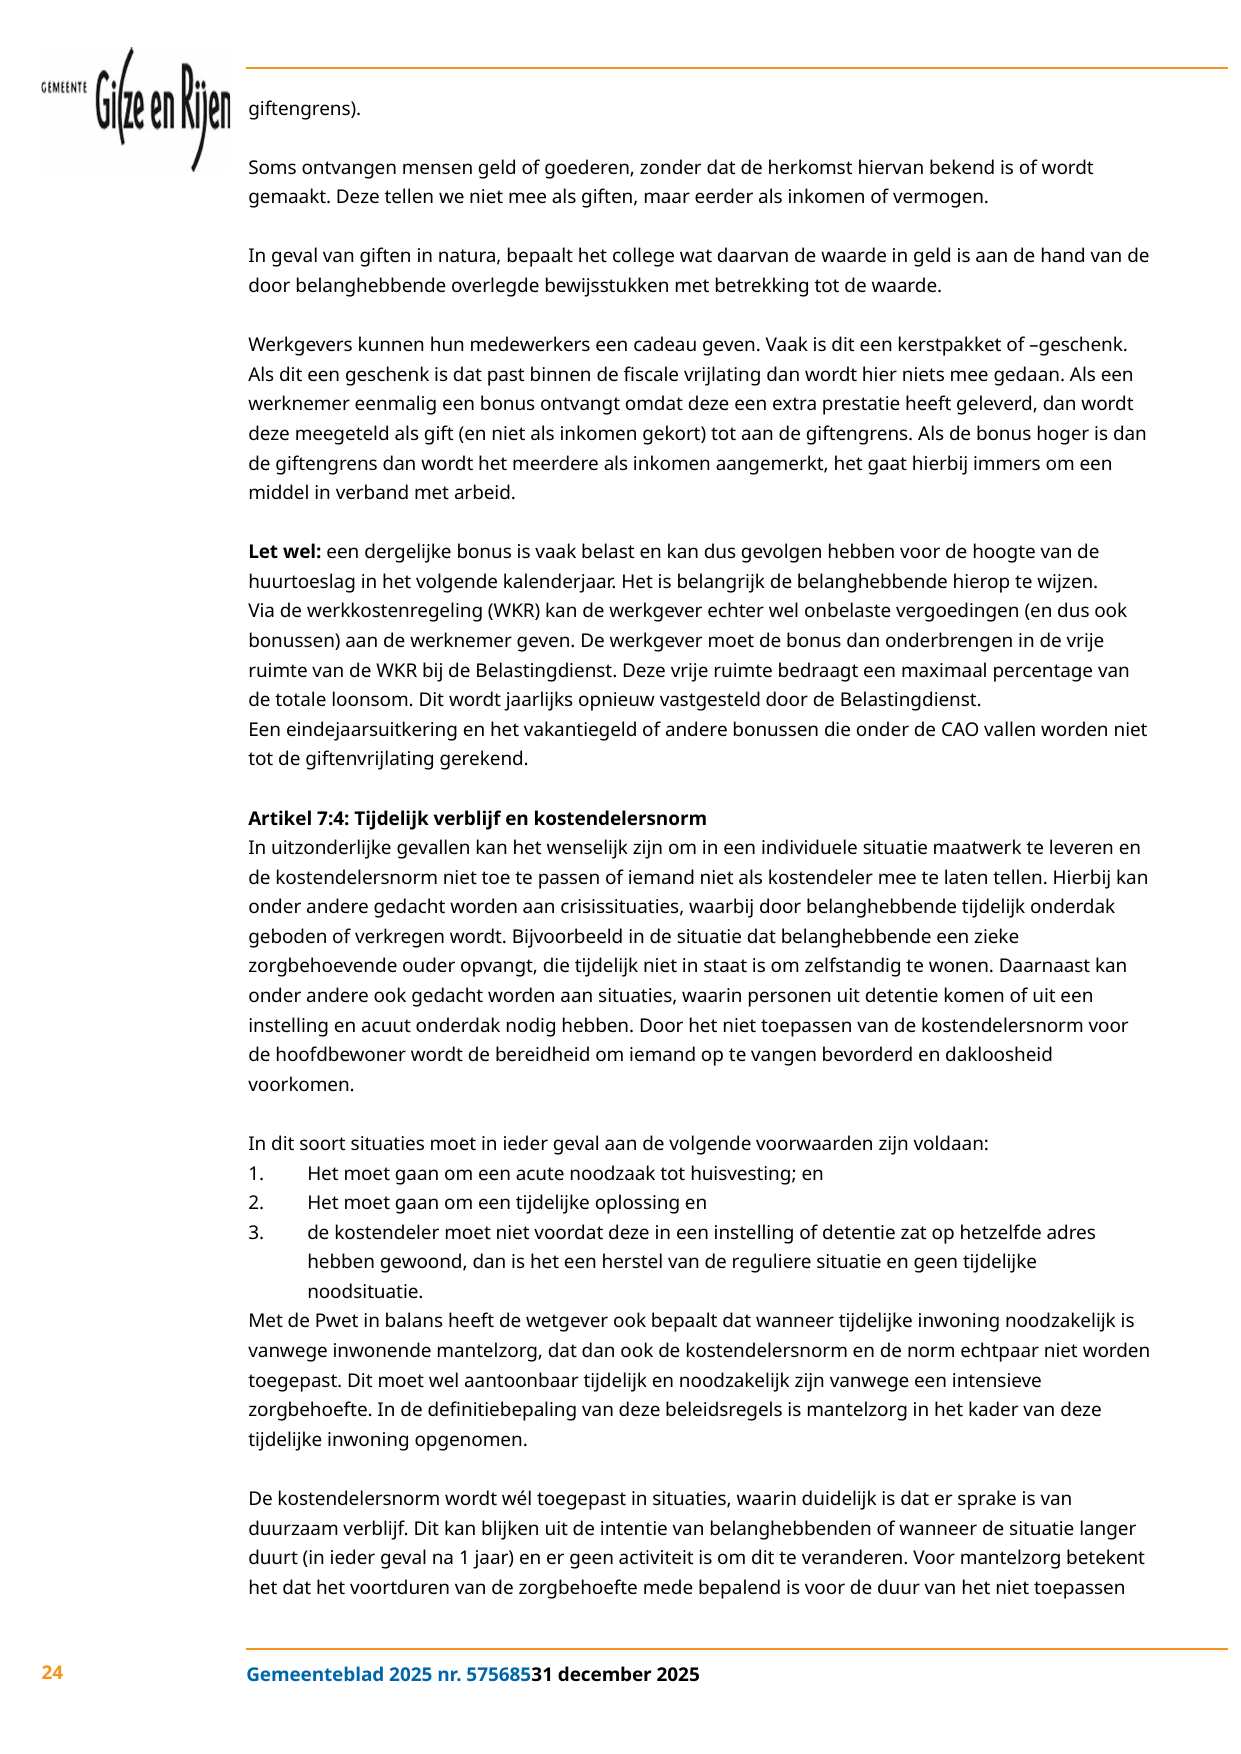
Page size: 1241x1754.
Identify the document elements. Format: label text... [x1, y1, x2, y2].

text Met de Pwet in balans heeft de wetgever ook bepaalt dat wanneer tijdelijke inwoning noodzakelijk is vanwege inwonende mantelzorg, dat dan ook de kostendelersnorm en de norm echtpaar niet worden toegepast. Dit moet wel aantoonbaar tijdelijk en noodzakelijk zijn vanwege een intensieve zorgbehoefte. In de definitiebepaling van deze beleidsregels is mantelzorg in het kader van deze tijdelijke inwoning opgenomen. [248, 1308, 1152, 1452]
text Let wel: een dergelijke bonus is vaak belast en kan dus gevolgen hebben voor de hoogte van de huurtoeslag in het volgende kalenderjaar. Het is belangrijk de belanghebbende hierop te wijzen. [248, 538, 1152, 594]
text Een eindejaarsuitkering en het vakantiegeld of andere bonussen die onder de CAO vallen worden niet tot de giftenvrijlating gerekend. [248, 716, 1152, 771]
text In uitzonderlijke gevallen kan het wenselijk zijn om in een individuele situatie maatwerk te leveren en de kostendelersnorm niet toe te passen of iemand niet als kostendeler mee te laten tellen. Hierbij kan onder andere gedacht worden aan crisissituaties, waarbij door belanghebbende tijdelijk onderdak geboden of verkregen wordt. Bijvoorbeeld in de situatie dat belanghebbende een zieke zorgbehoevende ouder opvangt, die tijdelijk niet in staat is om zelfstandig te wonen. Daarnaast kan onder andere ook gedacht worden aan situaties, waarin personen uit detentie komen of uit een instelling en acuut onderdak nodig hebben. Door het niet toepassen van de kostendelersnorm voor de hoofdbewoner wordt de bereidheid om iemand op te vangen bevorderd en dakloosheid voorkomen. [248, 834, 1152, 1097]
text Soms ontvangen mensen geld of goederen, zonder dat de herkomst hiervan bekend is of wordt gemaakt. Deze tellen we niet mee als giften, maar eerder als inkomen of vermogen. [248, 154, 1152, 209]
text giftengrens). [248, 95, 1152, 121]
list Het moet gaan om een acute noodzaak tot huisvesting; en [248, 1160, 1152, 1186]
text Werkgevers kunnen hun medewerkers een cadeau geven. Vaak is dit een kerstpakket of –geschenk. Als dit een geschenk is dat past binnen de fiscale vrijlating dan wordt hier niets mee gedaan. Als een werknemer eenmalig een bonus ontvangt omdat deze een extra prestatie heeft geleverd, dan wordt deze meegeteld als gift (en niet als inkomen gekort) tot aan de giftengrens. Als de bonus hoger is dan de giftengrens dan wordt het meerdere als inkomen aangemerkt, het gaat hierbij immers om een middel in verband met arbeid. [248, 331, 1152, 505]
text In dit soort situaties moet in ieder geval aan de volgende voorwaarden zijn voldaan: [248, 1130, 1152, 1156]
list Het moet gaan om een tijdelijke oplossing en [248, 1189, 1152, 1215]
text In geval van giften in natura, bepaalt het college wat daarvan de waarde in geld is aan de hand van de door belanghebbende overlegde bewijsstukken met betrekking tot de waarde. [248, 243, 1152, 298]
text De kostendelersnorm wordt wél toegepast in situaties, waarin duidelijk is dat er sprake is van duurzaam verblijf. Dit kan blijken uit de intentie van belanghebbenden of wanneer de situatie langer duurt (in ieder geval na 1 jaar) en er geen activiteit is om dit te veranderen. Voor mantelzorg betekent het dat het voortduren van de zorgbehoefte mede bepalend is voor de duur van het niet toepassen [248, 1485, 1152, 1600]
text Via de werkkostenregeling (WKR) kan de werkgever echter wel onbelaste vergoedingen (en dus ook bonussen) aan de werknemer geven. De werkgever moet de bonus dan onderbrengen in de vrije ruimte van de WKR bij de Belastingdienst. Deze vrije ruimte bedraagt een maximaal percentage van de totale loonsom. Dit wordt jaarlijks opnieuw vastgesteld door de Belastingdienst. [248, 598, 1152, 712]
picture [41, 47, 231, 172]
text Artikel 7:4: Tijdelijk verblijf en kostendelersnorm [248, 805, 1152, 831]
list de kostendeler moet niet voordat deze in een instelling of detentie zat op hetzelfde adres hebben gewoond, dan is het een herstel van de reguliere situatie en geen tijdelijke noodsituatie. [248, 1219, 1152, 1304]
